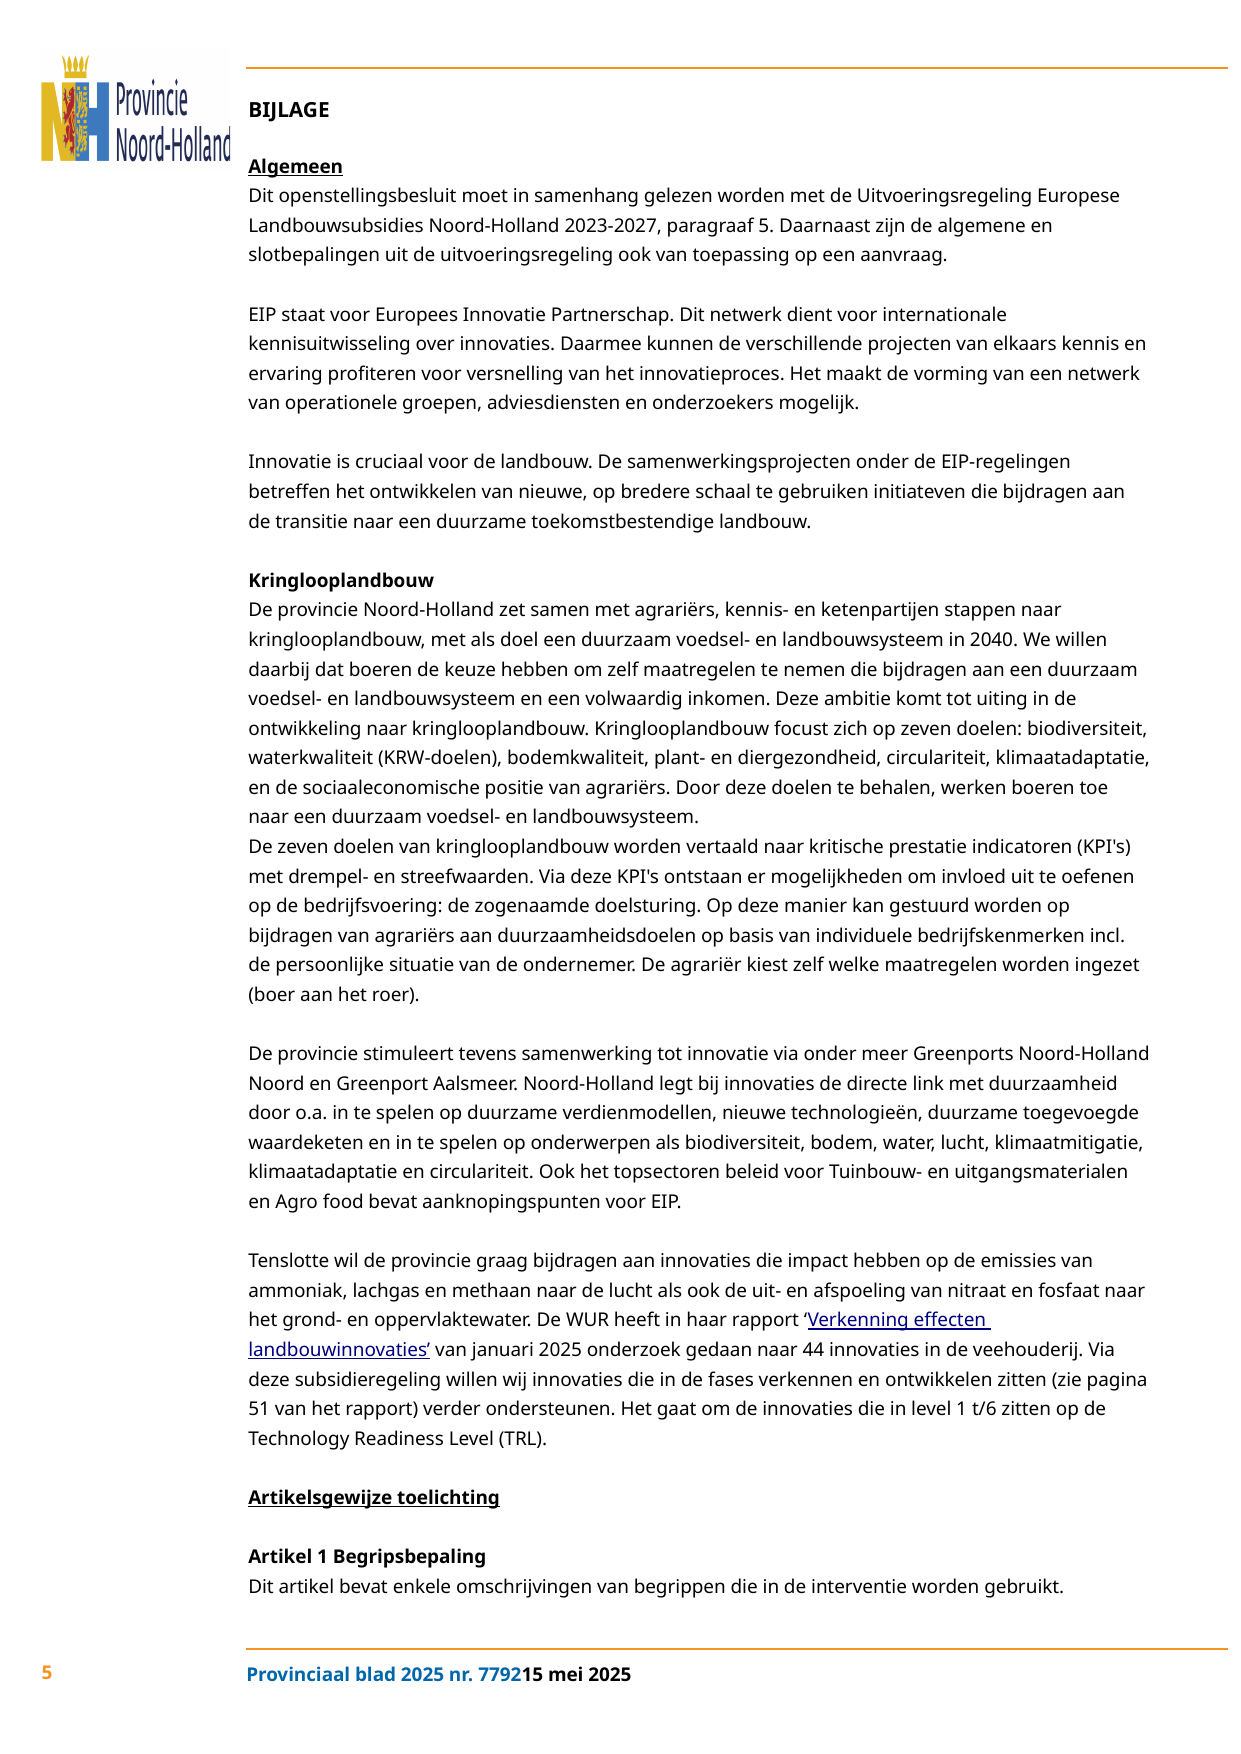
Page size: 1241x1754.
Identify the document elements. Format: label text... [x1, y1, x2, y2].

picture [41, 47, 231, 172]
text BIJLAGE [248, 95, 1152, 123]
text Dit artikel bevat enkele omschrijvingen van begrippen die in de interventie worden gebruikt. [248, 1573, 1152, 1599]
text De zeven doelen van kringlooplandbouw worden vertaald naar kritische prestatie indicatoren (KPI's) met drempel- en streefwaarden. Via deze KPI's ontstaan er mogelijkheden om invloed uit te oefenen op de bedrijfsvoering: de zogenaamde doelsturing. Op deze manier kan gestuurd worden op bijdragen van agrariërs aan duurzaamheidsdoelen op basis van individuele bedrijfskenmerken incl. de persoonlijke situatie van de ondernemer. De agrariër kiest zelf welke maatregelen worden ingezet (boer aan het roer). [248, 833, 1152, 1007]
text Dit openstellingsbesluit moet in samenhang gelezen worden met de Uitvoeringsregeling Europese Landbouwsubsidies Noord-Holland 2023-2027, paragraaf 5. Daarnaast zijn de algemene en slotbepalingen uit de uitvoeringsregeling ook van toepassing op een aanvraag. [248, 182, 1152, 267]
text Algemeen [248, 153, 1152, 179]
text Artikelsgewijze toelichting [248, 1484, 1152, 1510]
text Kringlooplandbouw [248, 567, 1152, 593]
text De provincie Noord-Holland zet samen met agrariërs, kennis- en ketenpartijen stappen naar kringlooplandbouw, met als doel een duurzaam voedsel- en landbouwsysteem in 2040. We willen daarbij dat boeren de keuze hebben om zelf maatregelen te nemen die bijdragen aan een duurzaam voedsel- en landbouwsysteem en een volwaardig inkomen. Deze ambitie komt tot uiting in de ontwikkeling naar kringlooplandbouw. Kringlooplandbouw focust zich op zeven doelen: biodiversiteit, waterkwaliteit (KRW-doelen), bodemkwaliteit, plant- en diergezondheid, circulariteit, klimaatadaptatie, en de sociaaleconomische positie van agrariërs. Door deze doelen te behalen, werken boeren toe naar een duurzaam voedsel- en landbouwsysteem. [248, 597, 1152, 829]
text Artikel 1 Begripsbepaling [248, 1543, 1152, 1569]
text De provincie stimuleert tevens samenwerking tot innovatie via onder meer Greenports Noord-Holland Noord en Greenport Aalsmeer. Noord-Holland legt bij innovaties de directe link met duurzaamheid door o.a. in te spelen op duurzame verdienmodellen, nieuwe technologieën, duurzame toegevoegde waardeketen en in te spelen op onderwerpen als biodiversiteit, bodem, water, lucht, klimaatmitigatie, klimaatadaptatie en circulariteit. Ook het topsectoren beleid voor Tuinbouw- en uitgangsmaterialen en Agro food bevat aanknopingspunten voor EIP. [248, 1040, 1152, 1214]
text EIP staat voor Europees Innovatie Partnerschap. Dit netwerk dient voor internationale kennisuitwisseling over innovaties. Daarmee kunnen de verschillende projecten van elkaars kennis en ervaring profiteren voor versnelling van het innovatieproces. Het maakt de vorming van een netwerk van operationele groepen, adviesdiensten en onderzoekers mogelijk. [248, 301, 1152, 415]
text Innovatie is cruciaal voor de landbouw. De samenwerkingsprojecten onder de EIP-regelingen betreffen het ontwikkelen van nieuwe, op bredere schaal te gebruiken initiateven die bijdragen aan de transitie naar een duurzame toekomstbestendige landbouw. [248, 449, 1152, 534]
text Tenslotte wil de provincie graag bijdragen aan innovaties die impact hebben op de emissies van ammoniak, lachgas en methaan naar de lucht als ook de uit- en afspoeling van nitraat en fosfaat naar het grond- en oppervlaktewater. De WUR heeft in haar rapport ‘Verkenning effecten landbouwinnovaties’ van januari 2025 onderzoek gedaan naar 44 innovaties in de veehouderij. Via deze subsidieregeling willen wij innovaties die in de fases verkennen en ontwikkelen zitten (zie pagina 51 van het rapport) verder ondersteunen. Het gaat om de innovaties die in level 1 t/6 zitten op de Technology Readiness Level (TRL). [248, 1247, 1152, 1451]
